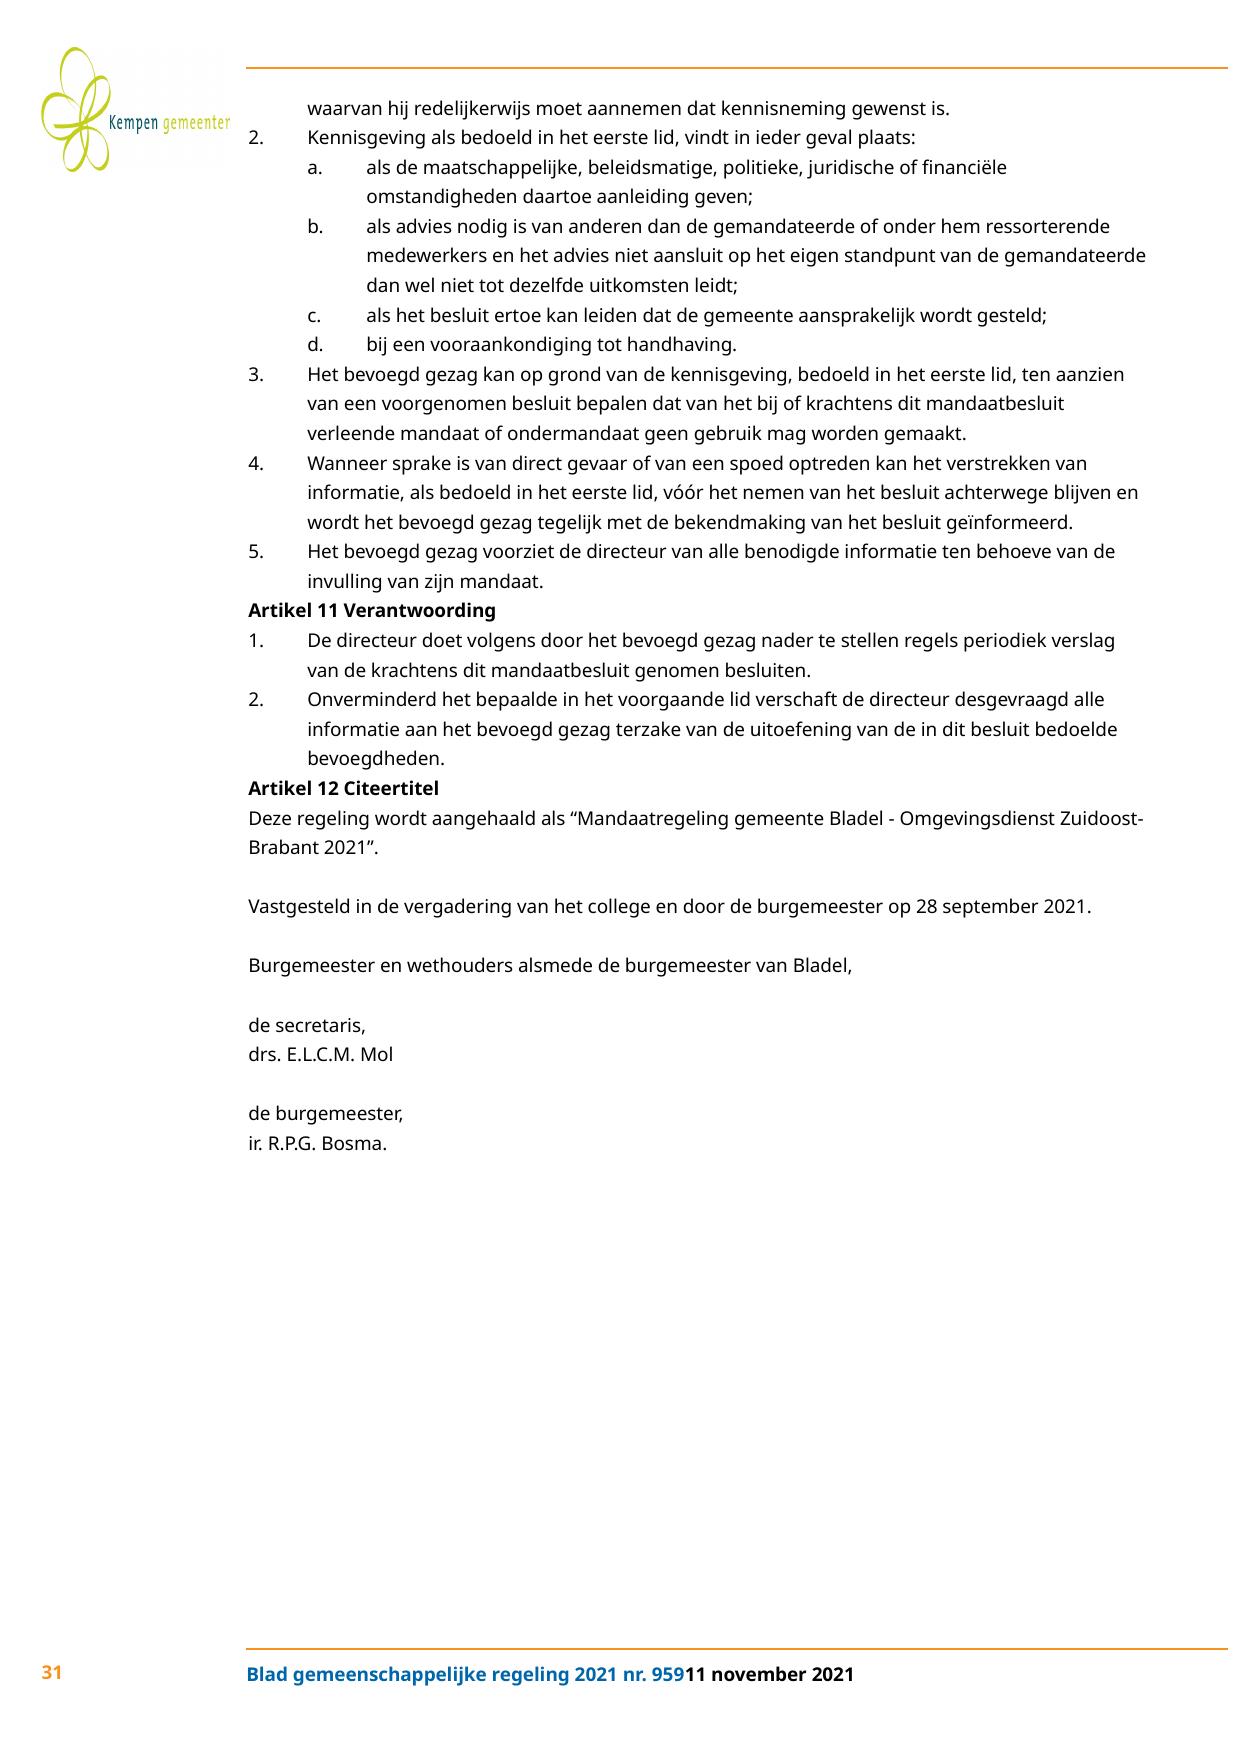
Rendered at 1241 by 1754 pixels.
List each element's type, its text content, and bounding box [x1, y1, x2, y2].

list waarvan hij redelijkerwijs moet aannemen dat kennisneming gewenst is. [248, 95, 1152, 121]
list als de maatschappelijke, beleidsmatige, politieke, juridische of financiële omstandigheden daartoe aanleiding geven; [307, 154, 1152, 209]
list als het besluit ertoe kan leiden dat de gemeente aansprakelijk wordt gesteld; [307, 302, 1152, 328]
list Het bevoegd gezag kan op grond van de kennisgeving, bedoeld in het eerste lid, ten aanzien van een voorgenomen besluit bepalen dat van het bij of krachtens dit mandaatbesluit verleende mandaat of ondermandaat geen gebruik mag worden gemaakt. [248, 361, 1152, 446]
list Wanneer sprake is van direct gevaar of van een spoed optreden kan het verstrekken van informatie, als bedoeld in het eerste lid, vóór het nemen van het besluit achterwege blijven en wordt het bevoegd gezag tegelijk met de bekendmaking van het besluit geïnformeerd. [248, 450, 1152, 535]
text Burgemeester en wethouders alsmede de burgemeester van Bladel, [248, 953, 1152, 978]
list Onverminderd het bepaalde in het voorgaande lid verschaft de directeur desgevraagd alle informatie aan het bevoegd gezag terzake van de uitoefening van de in dit besluit bedoelde bevoegdheden. [248, 686, 1152, 771]
list Kennisgeving als bedoeld in het eerste lid, vindt in ieder geval plaats: [248, 124, 1152, 150]
text ir. R.P.G. Bosma. [248, 1130, 1152, 1156]
list bij een vooraankondiging tot handhaving. [307, 331, 1152, 357]
text Deze regeling wordt aangehaald als “Mandaatregeling gemeente Bladel - Omgevingsdienst Zuidoost-Brabant 2021”. [248, 805, 1152, 860]
text Artikel 12 Citeertitel [248, 775, 1152, 801]
list De directeur doet volgens door het bevoegd gezag nader te stellen regels periodiek verslag van de krachtens dit mandaatbesluit genomen besluiten. [248, 627, 1152, 683]
text drs. E.L.C.M. Mol [248, 1041, 1152, 1067]
picture [41, 47, 231, 172]
list Het bevoegd gezag voorziet de directeur van alle benodigde informatie ten behoeve van de invulling van zijn mandaat. [248, 538, 1152, 594]
text de burgemeester, [248, 1101, 1152, 1126]
text Artikel 11 Verantwoording [248, 598, 1152, 623]
list als advies nodig is van anderen dan de gemandateerde of onder hem ressorterende medewerkers en het advies niet aansluit op het eigen standpunt van de gemandateerde dan wel niet tot dezelfde uitkomsten leidt; [307, 213, 1152, 298]
text Vastgesteld in de vergadering van het college en door de burgemeester op 28 september 2021. [248, 893, 1152, 919]
text de secretaris, [248, 1012, 1152, 1038]
